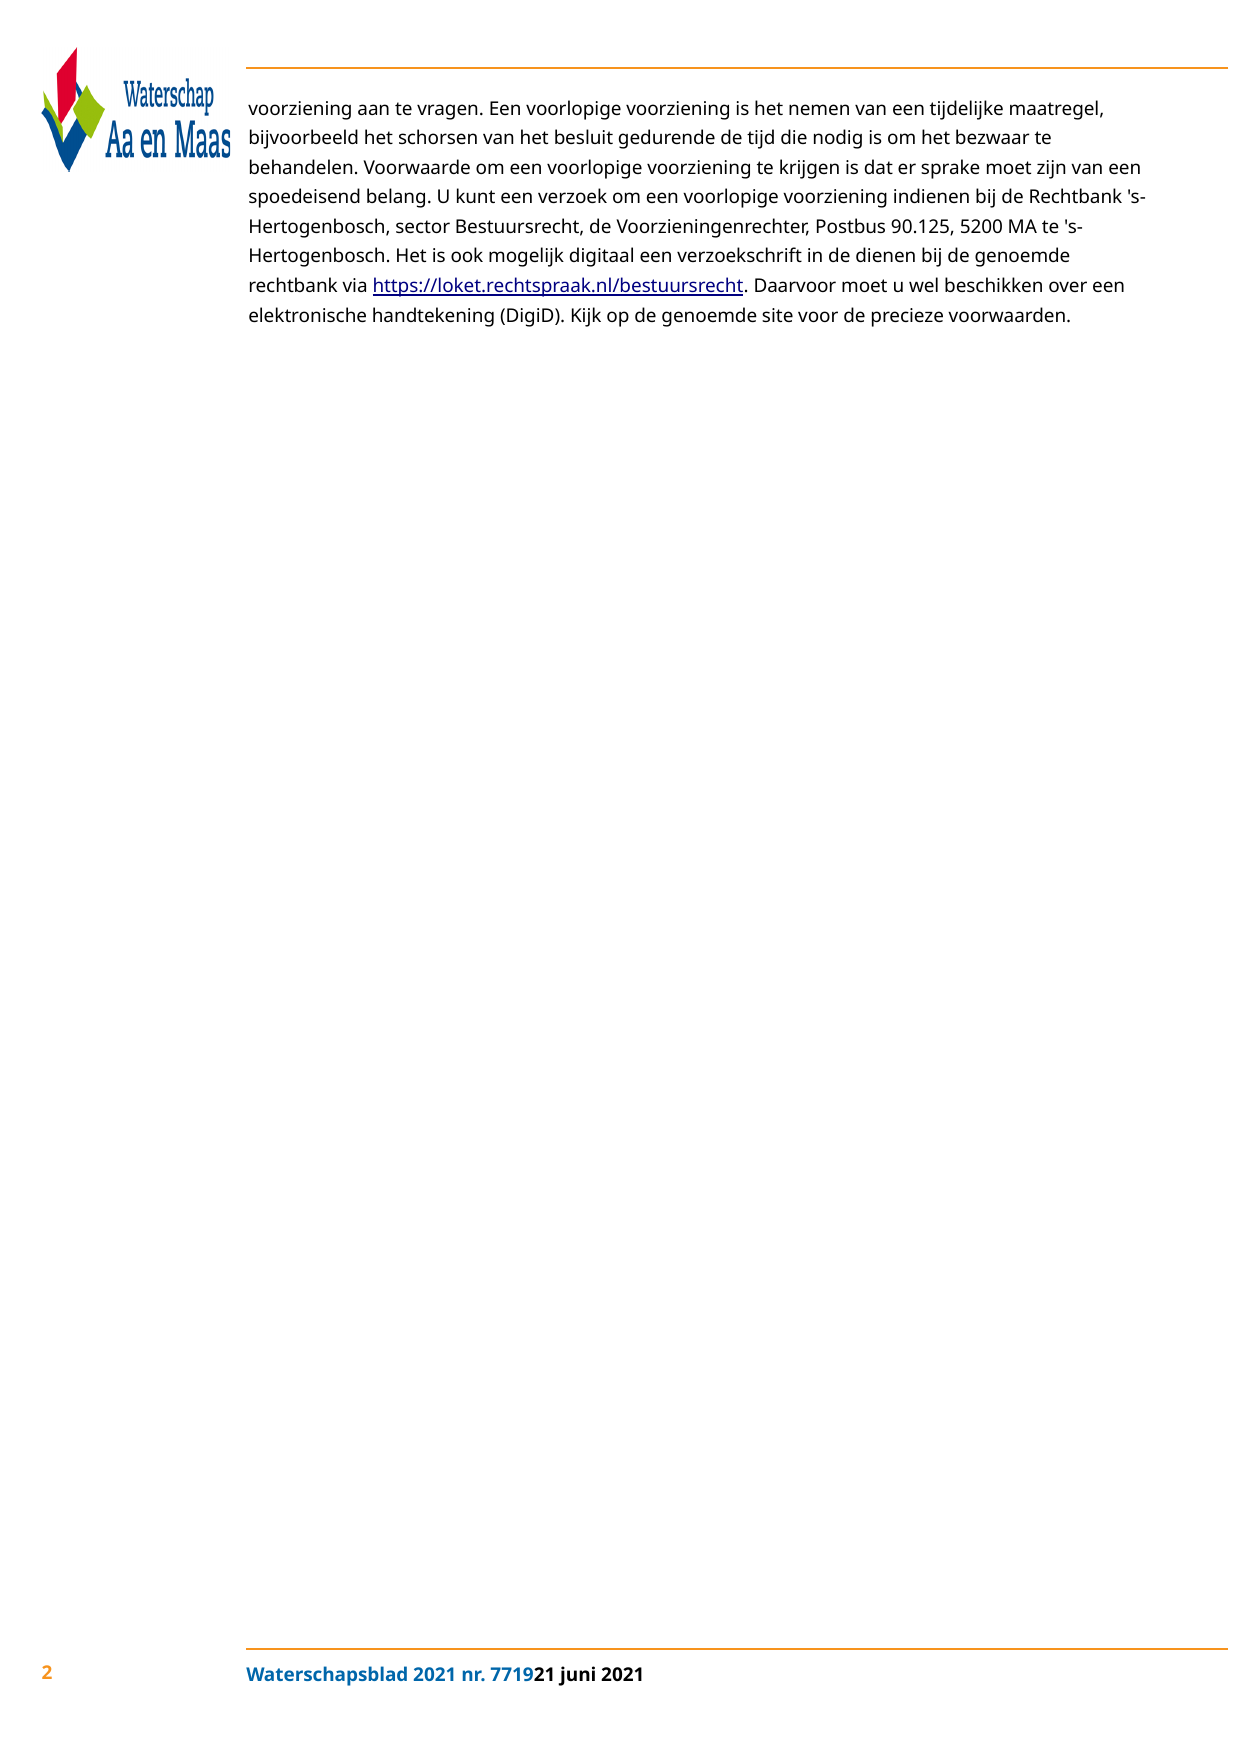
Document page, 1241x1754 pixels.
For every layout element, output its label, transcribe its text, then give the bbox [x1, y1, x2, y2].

text voorziening aan te vragen. Een voorlopige voorziening is het nemen van een tijdelijke maatregel, bijvoorbeeld het schorsen van het besluit gedurende de tijd die nodig is om het bezwaar te behandelen. Voorwaarde om een voorlopige voorziening te krijgen is dat er sprake moet zijn van een spoedeisend belang. U kunt een verzoek om een voorlopige voorziening indienen bij de Rechtbank 's-Hertogenbosch, sector Bestuursrecht, de Voorzieningenrechter, Postbus 90.125, 5200 MA te 's-Hertogenbosch. Het is ook mogelijk digitaal een verzoekschrift in de dienen bij de genoemde rechtbank via https://loket.rechtspraak.nl/bestuursrecht. Daarvoor moet u wel beschikken over een elektronische handtekening (DigiD). Kijk op de genoemde site voor de precieze voorwaarden. [248, 95, 1152, 328]
picture [41, 47, 231, 172]
